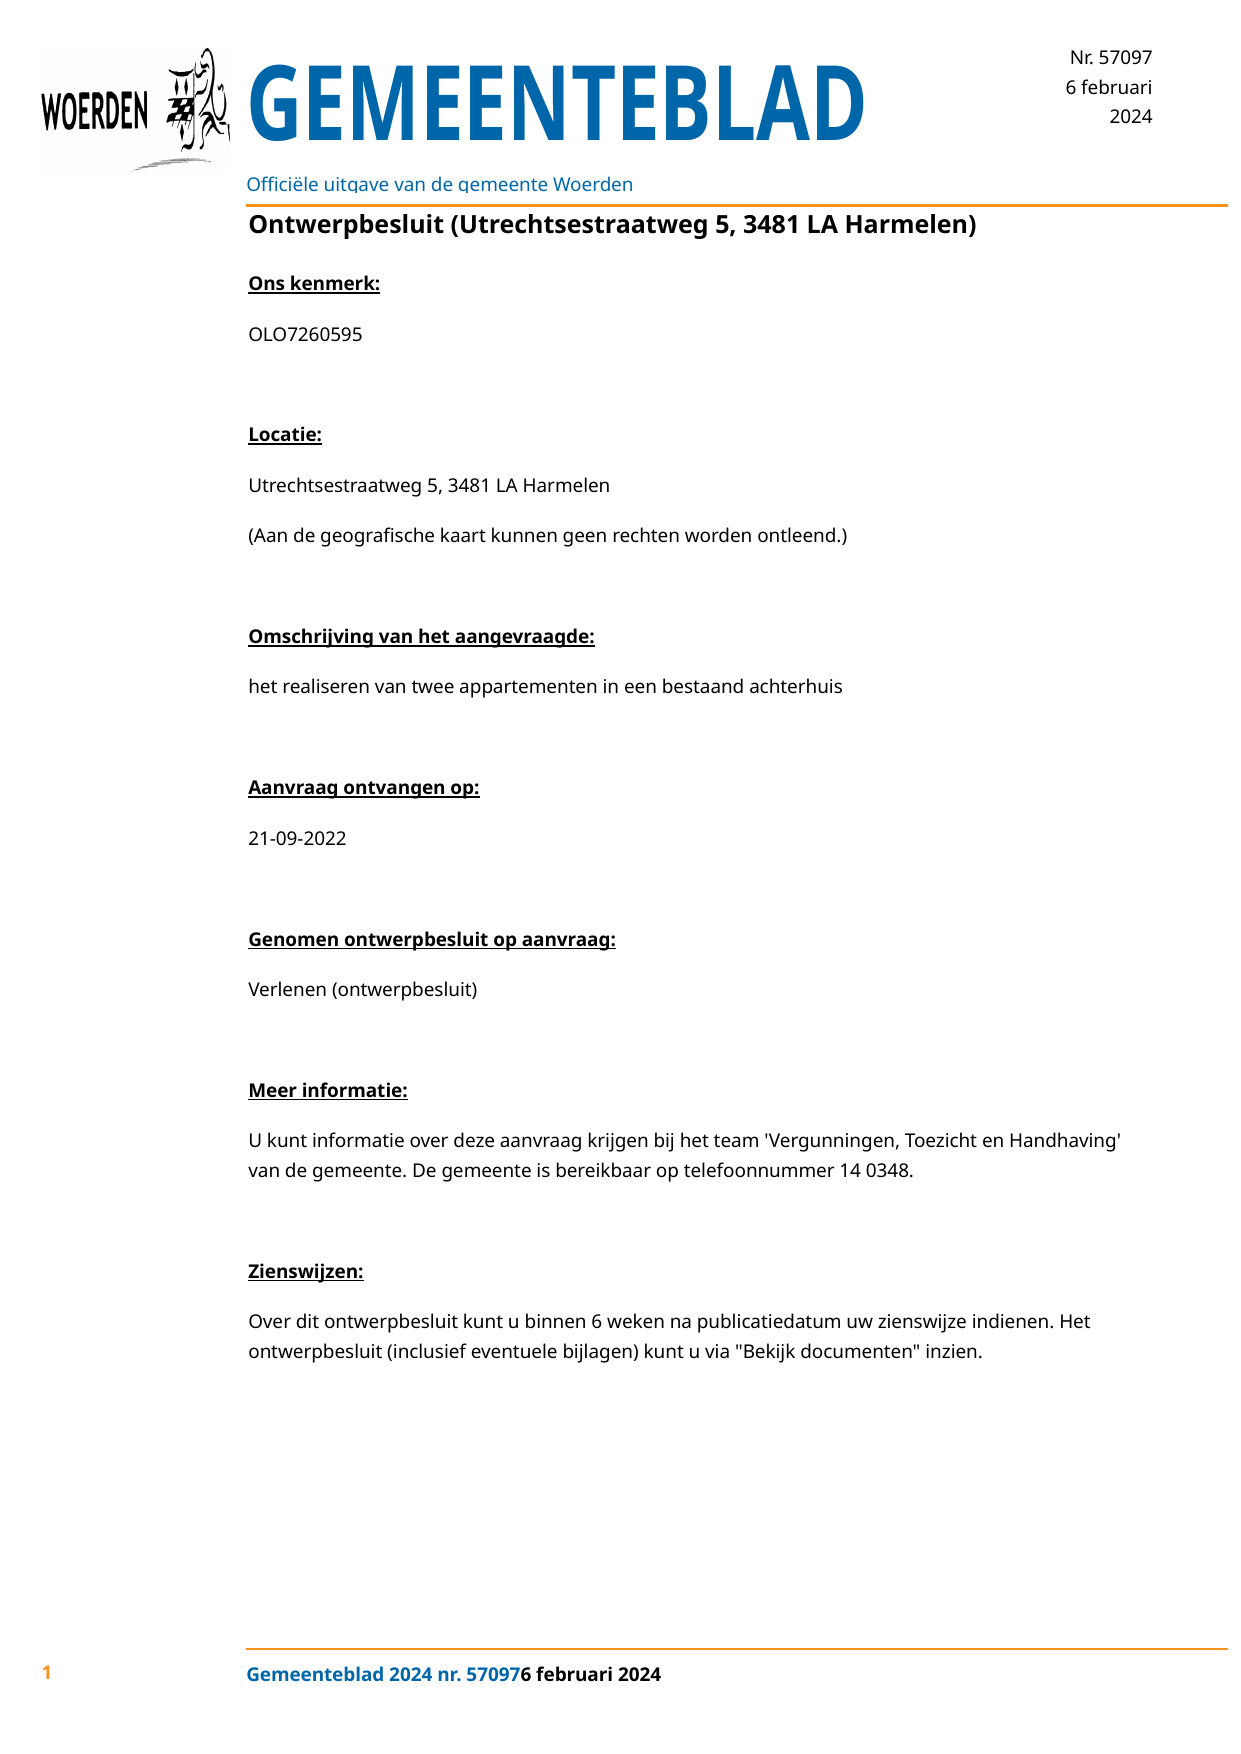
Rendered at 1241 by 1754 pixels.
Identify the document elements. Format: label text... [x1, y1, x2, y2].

text (Aan de geografische kaart kunnen geen rechten worden ontleend.) [248, 522, 1152, 548]
text OLO7260595 [248, 321, 1152, 346]
text Omschrijving van het aangevraagde: [248, 623, 1152, 649]
text Locatie: [248, 422, 1152, 447]
text Genomen ontwerpbesluit op aanvraag: [248, 926, 1152, 951]
text Ons kenmerk: [248, 270, 1152, 296]
text Aanvraag ontvangen op: [248, 774, 1152, 800]
text Ontwerpbesluit (Utrechtsestraatweg 5, 3481 LA Harmelen) [248, 207, 1152, 241]
text Zienswijzen: [248, 1258, 1152, 1283]
text Meer informatie: [248, 1077, 1152, 1103]
text U kunt informatie over deze aanvraag krijgen bij het team 'Vergunningen, Toezicht en Handhaving' van de gemeente. De gemeente is bereikbaar op telefoonnummer 14 0348. [248, 1127, 1152, 1183]
picture [41, 47, 231, 172]
text Over dit ontwerpbesluit kunt u binnen 6 weken na publicatiedatum uw zienswijze indienen. Het ontwerpbesluit (inclusief eventuele bijlagen) kunt u via "Bekijk documenten" inzien. [248, 1308, 1152, 1363]
text 21-09-2022 [248, 825, 1152, 851]
text Verlenen (ontwerpbesluit) [248, 976, 1152, 1002]
text Utrechtsestraatweg 5, 3481 LA Harmelen [248, 472, 1152, 498]
text het realiseren van twee appartementen in een bestaand achterhuis [248, 674, 1152, 699]
